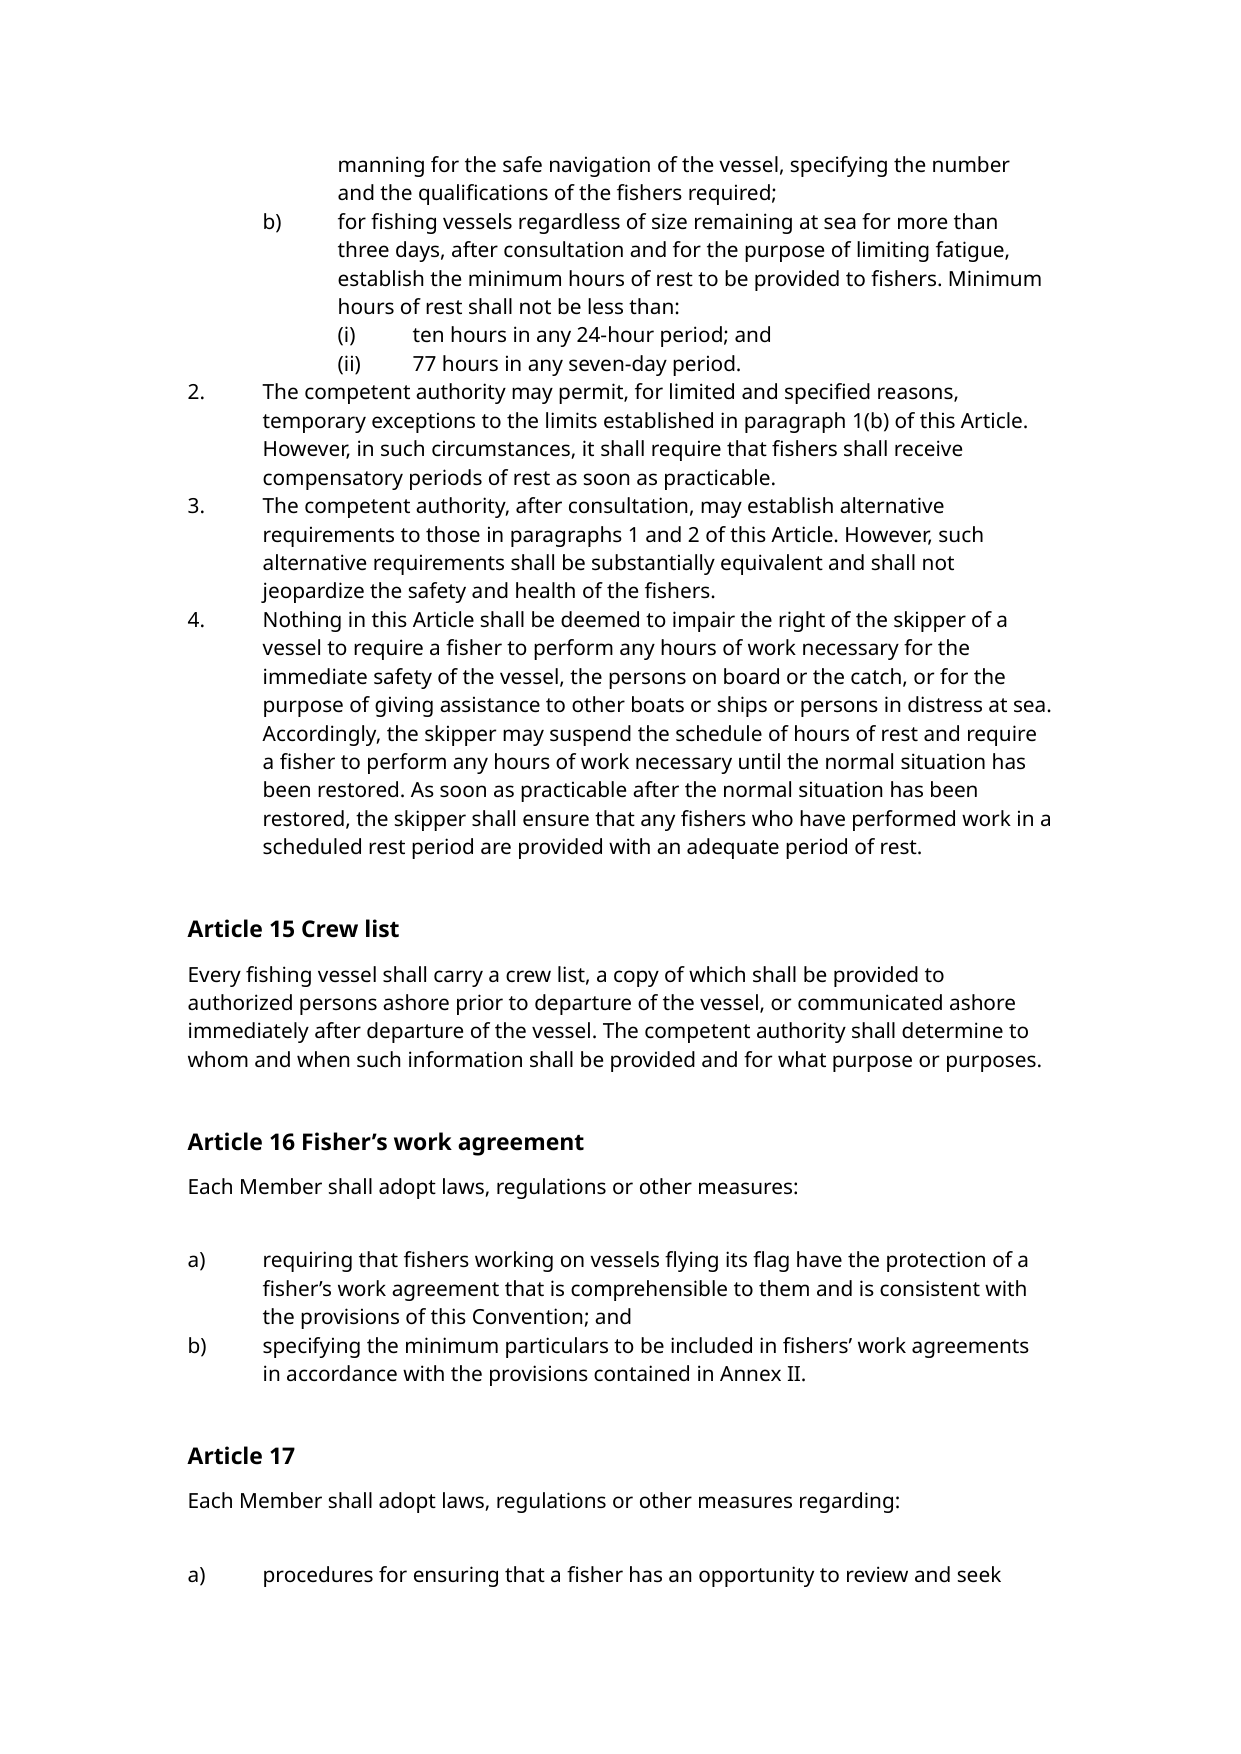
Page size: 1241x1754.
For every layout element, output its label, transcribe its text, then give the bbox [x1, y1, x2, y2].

list 77 hours in any seven-day period. [337, 349, 1053, 377]
list The competent authority may permit, for limited and specified reasons, temporary exceptions to the limits established in paragraph 1(b) of this Article. However, in such circumstances, it shall require that fishers shall receive compensatory periods of rest as soon as practicable. [187, 377, 1053, 491]
list specifying the minimum particulars to be included in fishers’ work agreements in accordance with the provisions contained in Annex II. [187, 1331, 1053, 1388]
list for fishing vessels regardless of size remaining at sea for more than three days, after consultation and for the purpose of limiting fatigue, establish the minimum hours of rest to be provided to fishers. Minimum hours of rest shall not be less than: [262, 207, 1053, 321]
subtitle Article 15 Crew list [187, 913, 1053, 945]
subtitle Article 17 [187, 1440, 1053, 1472]
list Nothing in this Article shall be deemed to impair the right of the skipper of a vessel to require a fisher to perform any hours of work necessary for the immediate safety of the vessel, the persons on board or the catch, or for the purpose of giving assistance to other boats or ships or persons in distress at sea. Accordingly, the skipper may suspend the schedule of hours of rest and require a fisher to perform any hours of work necessary until the normal situation has been restored. As soon as practicable after the normal situation has been restored, the skipper shall ensure that any fishers who have performed work in a scheduled rest period are provided with an adequate period of rest. [187, 605, 1053, 861]
list ten hours in any 24-hour period; and [337, 321, 1053, 349]
text Each Member shall adopt laws, regulations or other measures regarding: [187, 1487, 1053, 1515]
list procedures for ensuring that a fisher has an opportunity to review and seek [187, 1560, 1053, 1588]
list The competent authority, after consultation, may establish alternative requirements to those in paragraphs 1 and 2 of this Article. However, such alternative requirements shall be substantially equivalent and shall not jeopardize the safety and health of the fishers. [187, 491, 1053, 605]
text Each Member shall adopt laws, regulations or other measures: [187, 1172, 1053, 1201]
list requiring that fishers working on vessels flying its flag have the protection of a fisher’s work agreement that is comprehensible to them and is consistent with the provisions of this Convention; and [187, 1246, 1053, 1331]
text Every fishing vessel shall carry a crew list, a copy of which shall be provided to authorized persons ashore prior to departure of the vessel, or communicated ashore immediately after departure of the vessel. The competent authority shall determine to whom and when such information shall be provided and for what purpose or purposes. [187, 960, 1053, 1073]
subtitle Article 16 Fisher’s work agreement [187, 1126, 1053, 1157]
list manning for the safe navigation of the vessel, specifying the number and the qualifications of the fishers required; [262, 150, 1053, 207]
